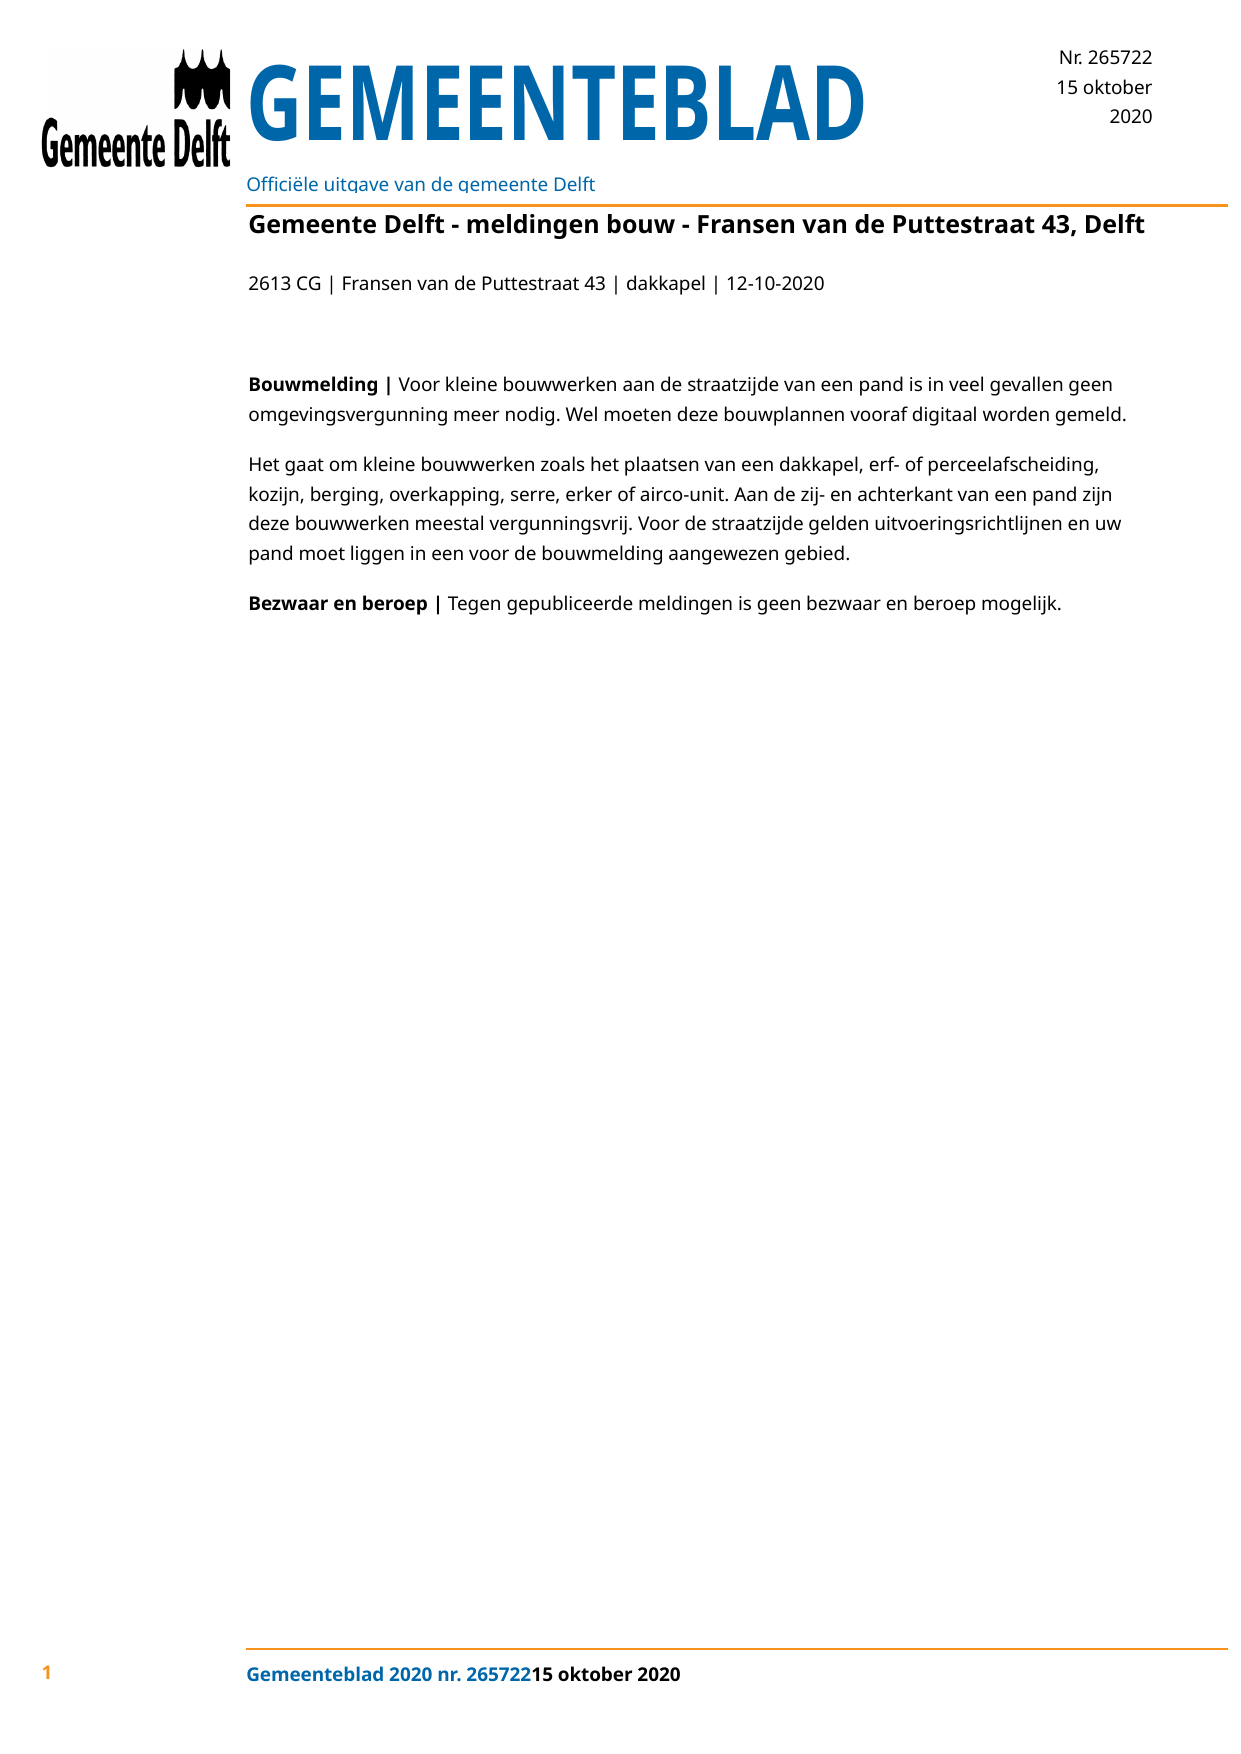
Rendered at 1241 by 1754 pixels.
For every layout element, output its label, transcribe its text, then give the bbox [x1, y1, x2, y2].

text Gemeente Delft - meldingen bouw - Fransen van de Puttestraat 43, Delft [248, 207, 1152, 241]
picture [41, 47, 231, 172]
text Bezwaar en beroep | Tegen gepubliceerde meldingen is geen bezwaar en beroep mogelijk. [248, 590, 1152, 616]
text Het gaat om kleine bouwwerken zoals het plaatsen van een dakkapel, erf- of perceelafscheiding, kozijn, berging, overkapping, serre, erker of airco-unit. Aan de zij- en achterkant van een pand zijn deze bouwwerken meestal vergunningsvrij. Voor de straatzijde gelden uitvoeringsrichtlijnen en uw pand moet liggen in een voor de bouwmelding aangewezen gebied. [248, 451, 1152, 566]
text Bouwmelding | Voor kleine bouwwerken aan de straatzijde van een pand is in veel gevallen geen omgevingsvergunning meer nodig. Wel moeten deze bouwplannen vooraf digitaal worden gemeld. [248, 371, 1152, 426]
text 2613 CG | Fransen van de Puttestraat 43 | dakkapel | 12-10-2020 [248, 270, 1152, 296]
